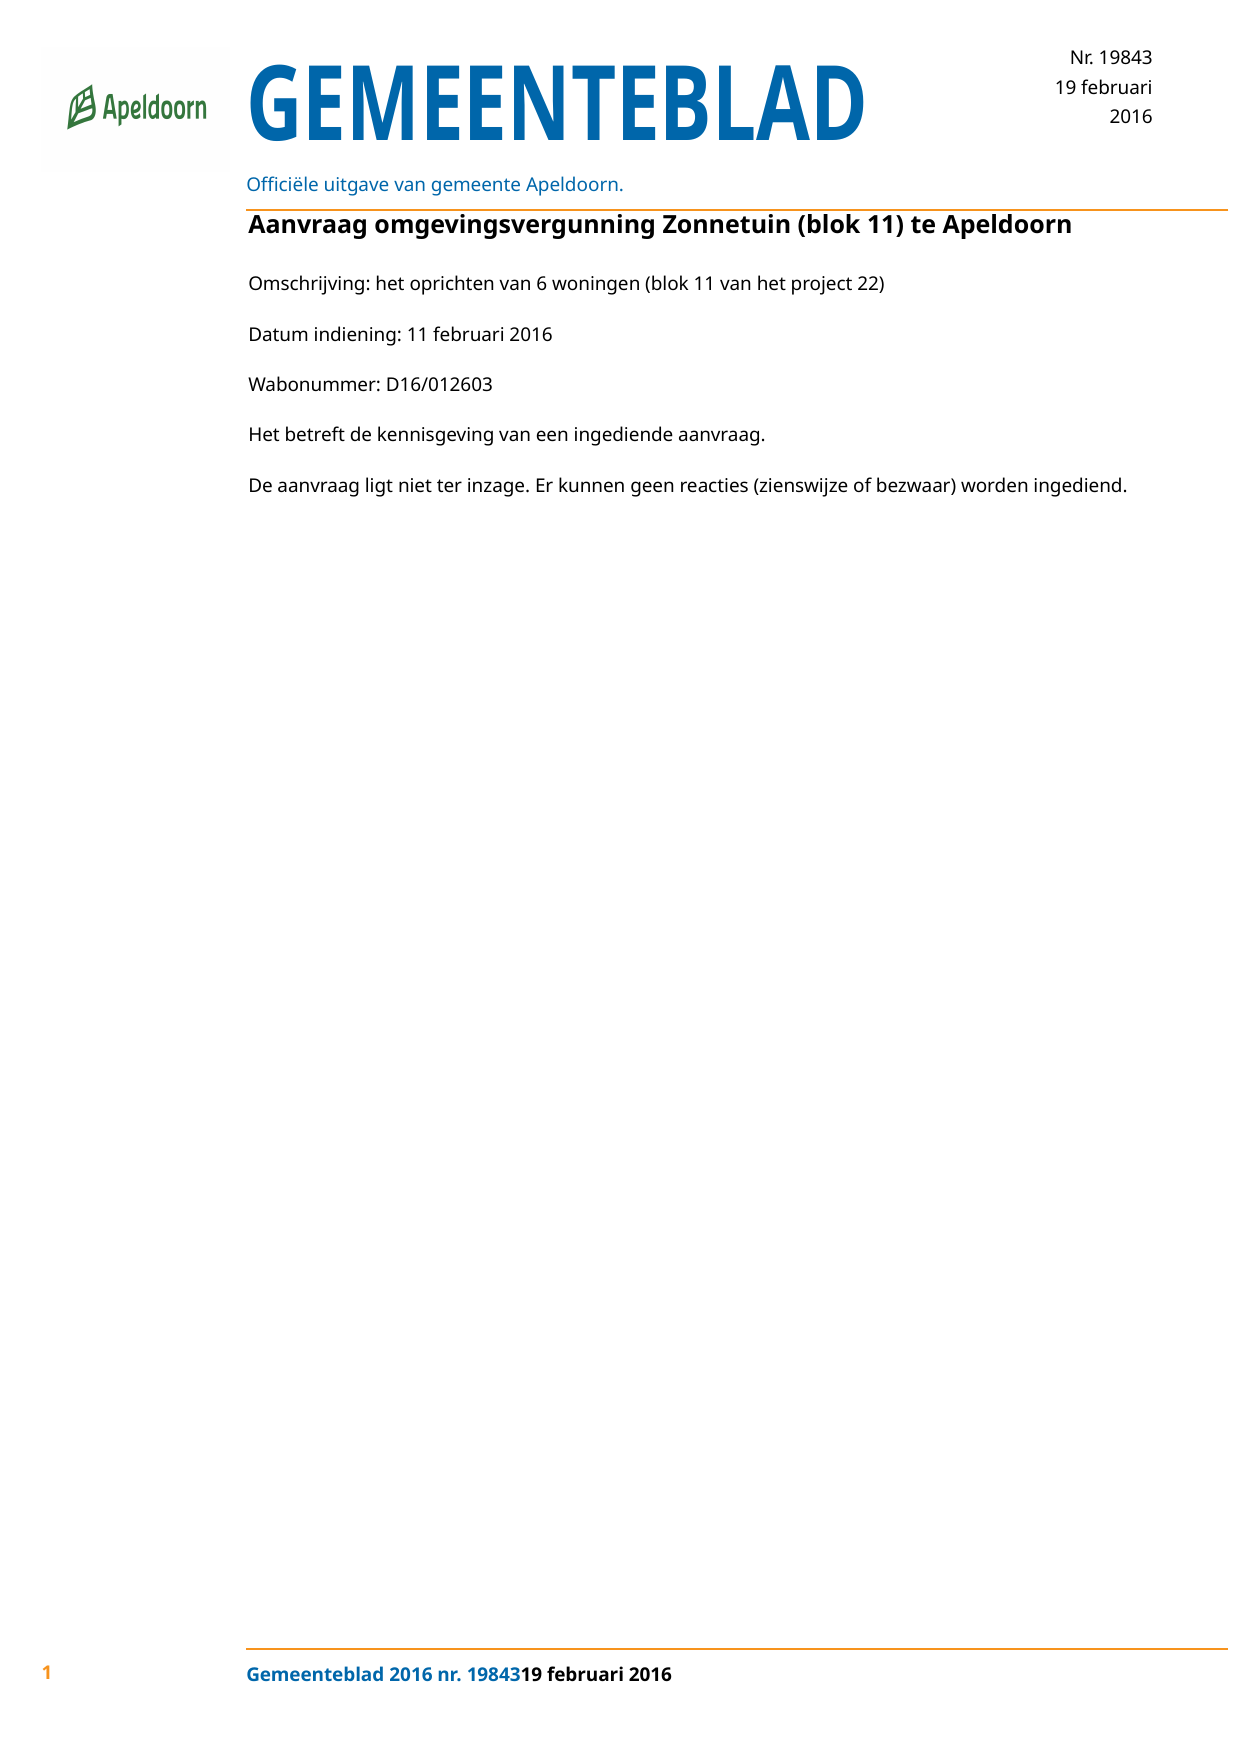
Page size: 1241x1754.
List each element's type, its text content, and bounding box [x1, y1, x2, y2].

text Wabonummer: D16/012603 [248, 371, 1152, 397]
text Aanvraag omgevingsvergunning Zonnetuin (blok 11) te Apeldoorn [248, 211, 1152, 241]
picture [41, 47, 231, 172]
text Datum indiening: 11 februari 2016 [248, 321, 1152, 346]
text De aanvraag ligt niet ter inzage. Er kunnen geen reacties (zienswijze of bezwaar) worden ingediend. [248, 472, 1152, 498]
text Het betreft de kennisgeving van een ingediende aanvraag. [248, 422, 1152, 447]
text Omschrijving: het oprichten van 6 woningen (blok 11 van het project 22) [248, 270, 1152, 296]
